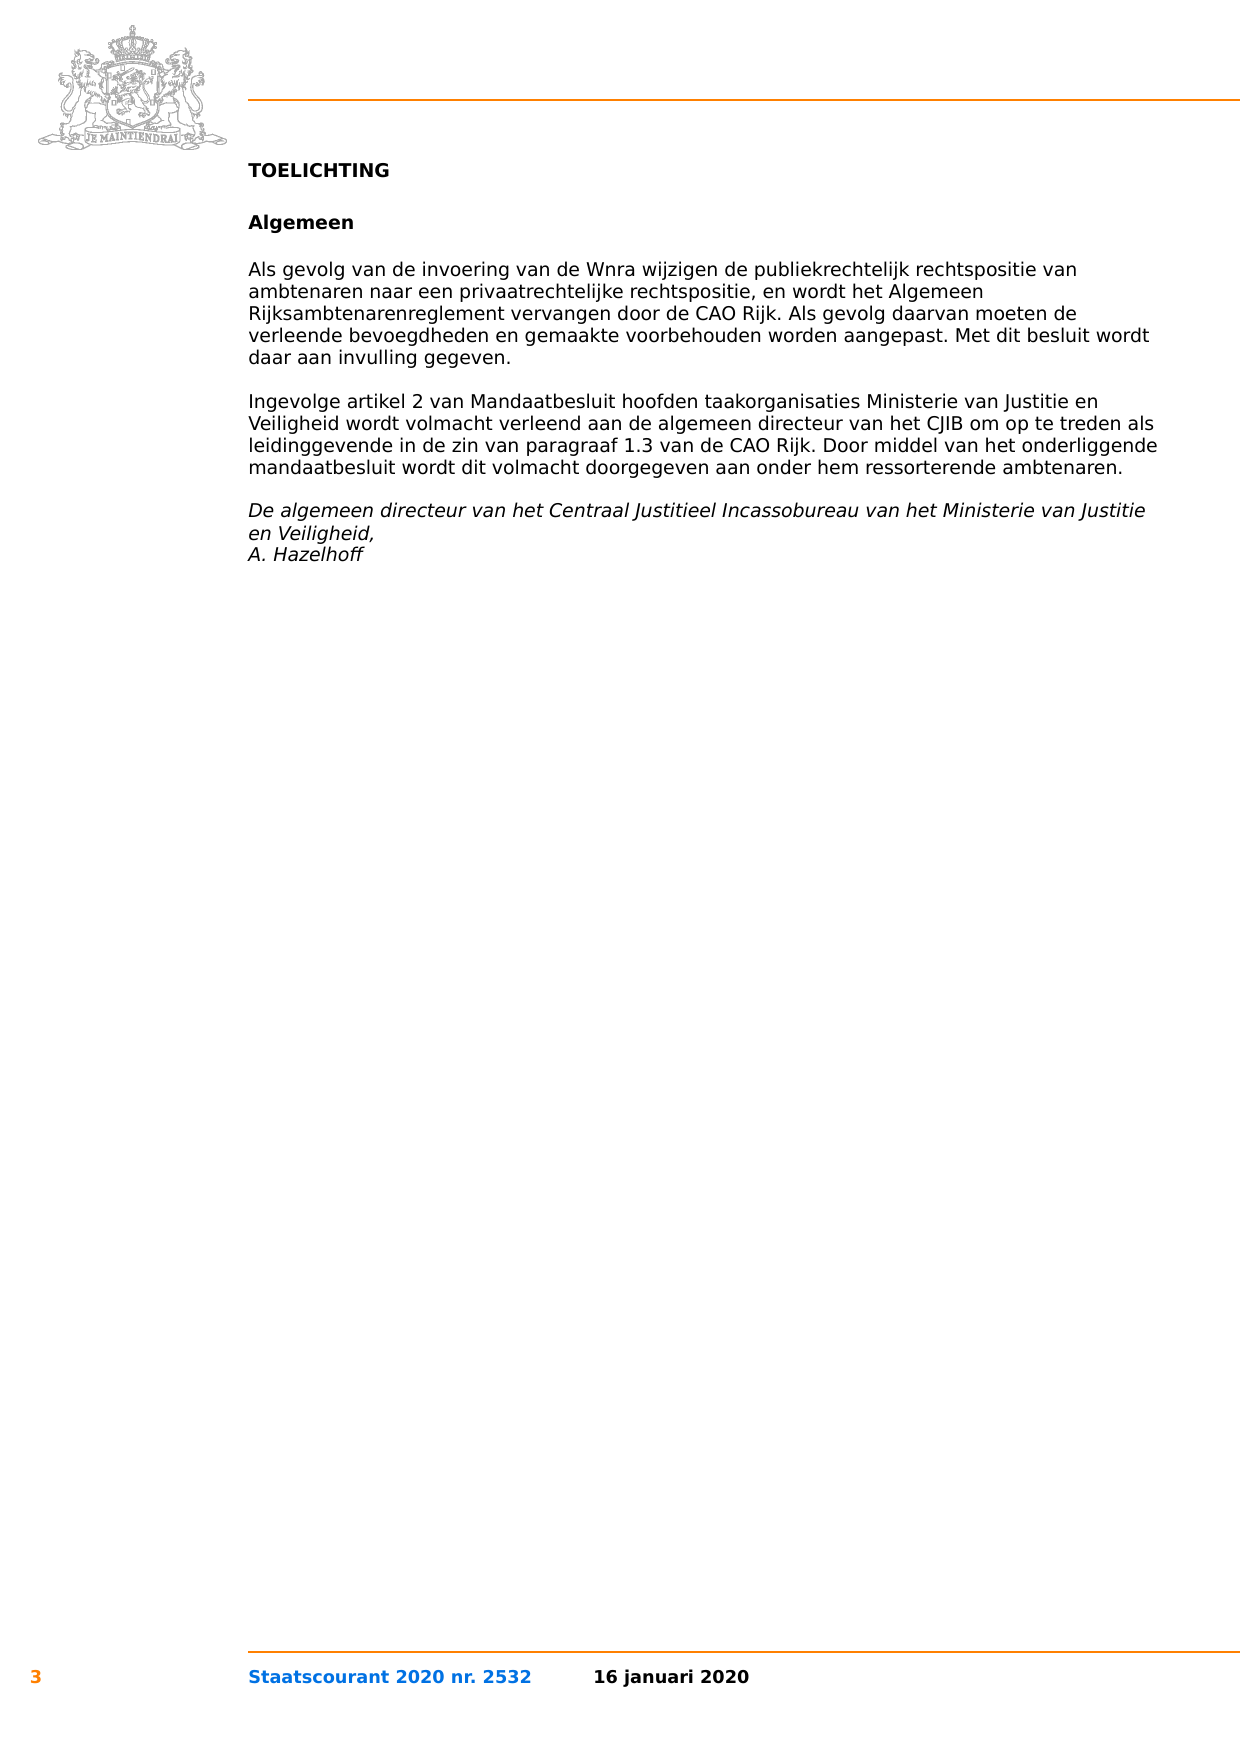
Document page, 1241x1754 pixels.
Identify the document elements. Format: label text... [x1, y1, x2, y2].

text Als gevolg van de invoering van de Wnra wijzigen de publiekrechtelijk rechtspositie van ambtenaren naar een privaatrechtelijke rechtspositie, en wordt het Algemeen Rijksambtenarenreglement vervangen door de CAO Rijk. Als gevolg daarvan moeten de verleende bevoegdheden en gemaakte voorbehouden worden aangepast. Met dit besluit wordt daar aan invulling gegeven. [248, 259, 1163, 369]
text Ingevolge artikel 2 van Mandaatbesluit hoofden taakorganisaties Ministerie van Justitie en Veiligheid wordt volmacht verleend aan de algemeen directeur van het CJIB om op te treden als leidinggevende in de zin van paragraaf 1.3 van de CAO Rijk. Door middel van het onderliggende mandaatbesluit wordt dit volmacht doorgegeven aan onder hem ressorterende ambtenaren. [248, 391, 1163, 478]
subtitle Algemeen [248, 212, 1163, 234]
text De algemeen directeur van het Centraal Justitieel Incassobureau van het Ministerie van Justitie en Veiligheid, A. Hazelhoff [248, 500, 1163, 566]
picture [38, 25, 227, 150]
subtitle TOELICHTING [248, 160, 1163, 182]
